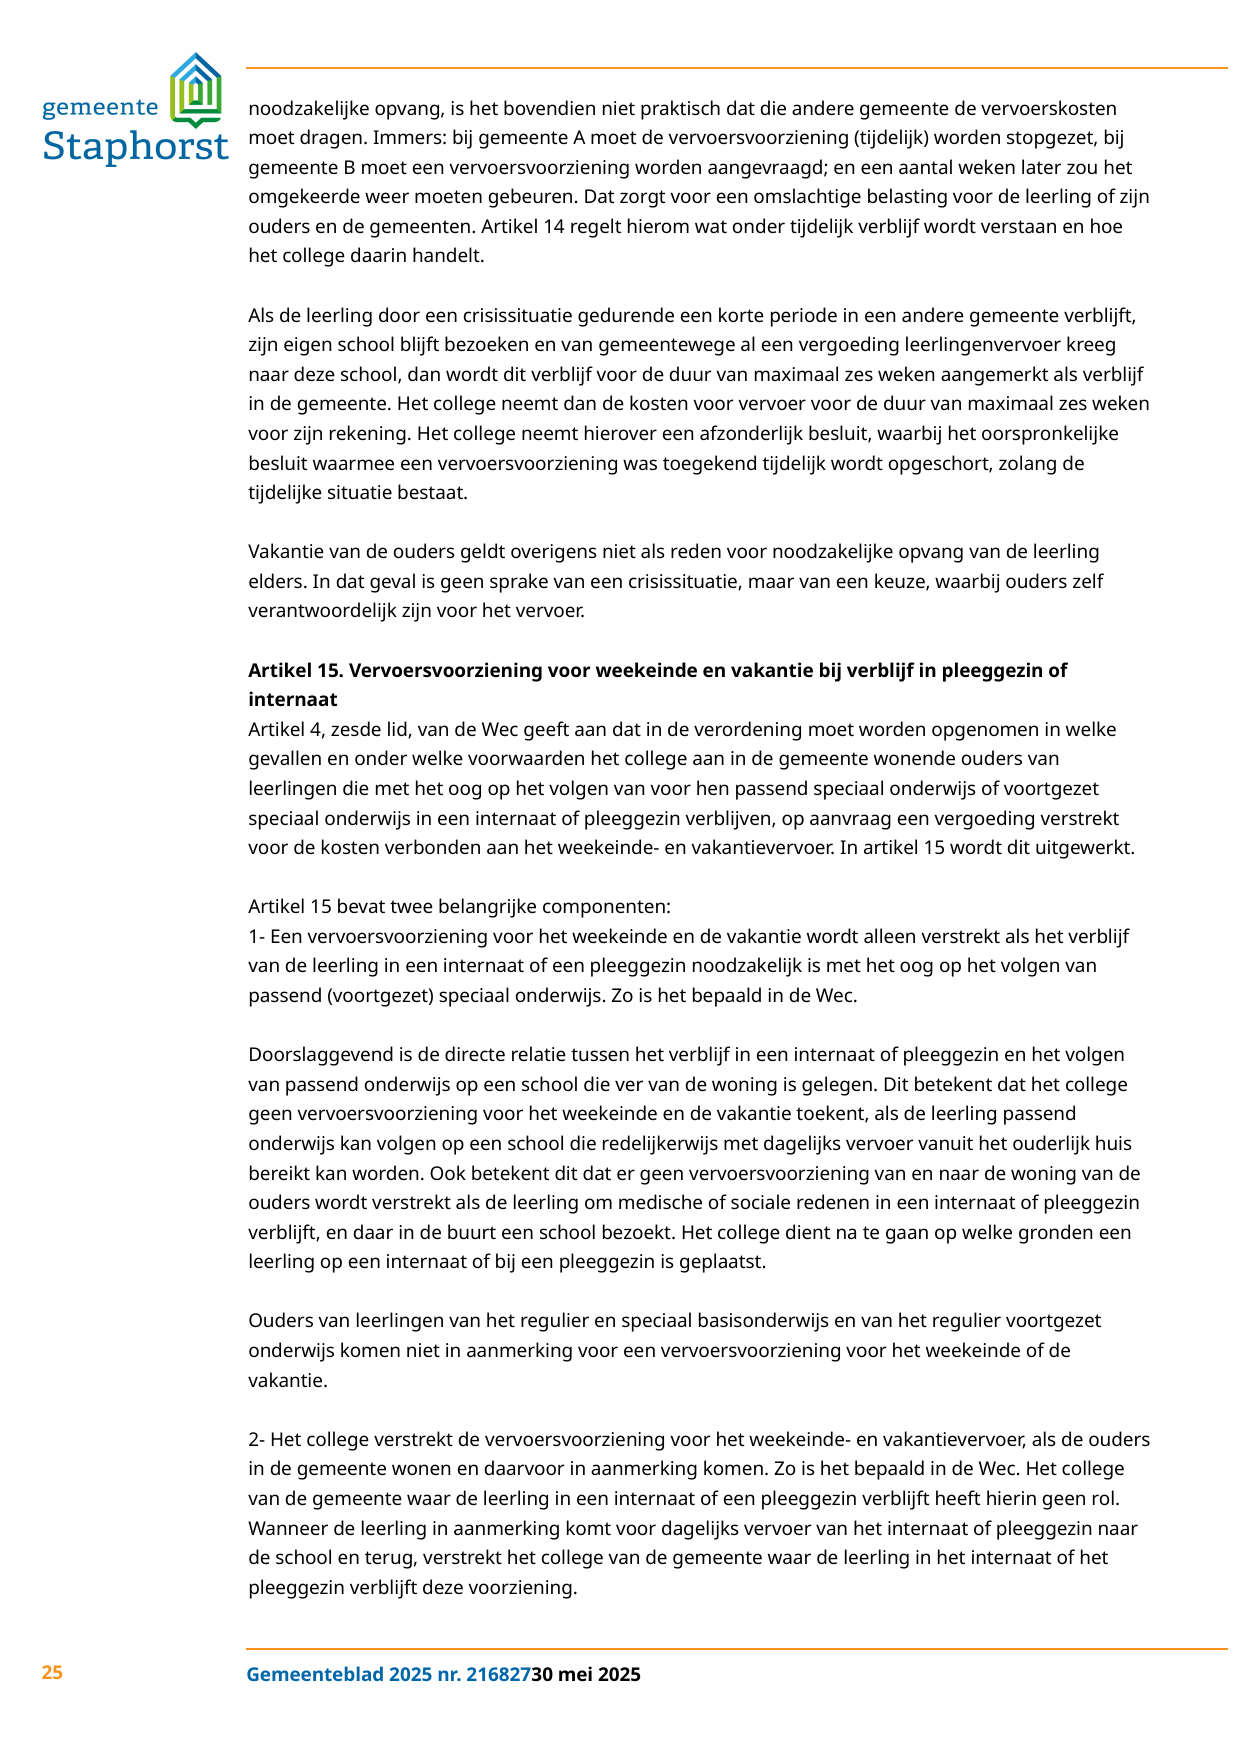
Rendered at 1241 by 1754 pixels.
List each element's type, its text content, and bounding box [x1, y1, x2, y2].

text Artikel 15. Vervoersvoorziening voor weekeinde en vakantie bij verblijf in pleeggezin of internaat [248, 657, 1152, 712]
text 1- Een vervoersvoorziening voor het weekeinde en de vakantie wordt alleen verstrekt als het verblijf van de leerling in een internaat of een pleeggezin noodzakelijk is met het oog op het volgen van passend (voortgezet) speciaal onderwijs. Zo is het bepaald in de Wec. [248, 923, 1152, 1008]
text Als de leerling door een crisissituatie gedurende een korte periode in een andere gemeente verblijft, zijn eigen school blijft bezoeken en van gemeentewege al een vergoeding leerlingenvervoer kreeg naar deze school, dan wordt dit verblijf voor de duur van maximaal zes weken aangemerkt als verblijf in de gemeente. Het college neemt dan de kosten voor vervoer voor de duur van maximaal zes weken voor zijn rekening. Het college neemt hierover een afzonderlijk besluit, waarbij het oorspronkelijke besluit waarmee een vervoersvoorziening was toegekend tijdelijk wordt opgeschort, zolang de tijdelijke situatie bestaat. [248, 302, 1152, 505]
text Doorslaggevend is de directe relatie tussen het verblijf in een internaat of pleeggezin en het volgen van passend onderwijs op een school die ver van de woning is gelegen. Dit betekent dat het college geen vervoersvoorziening voor het weekeinde en de vakantie toekent, als de leerling passend onderwijs kan volgen op een school die redelijkerwijs met dagelijks vervoer vanuit het ouderlijk huis bereikt kan worden. Ook betekent dit dat er geen vervoersvoorziening van en naar de woning van de ouders wordt verstrekt als de leerling om medische of sociale redenen in een internaat of pleeggezin verblijft, en daar in de buurt een school bezoekt. Het college dient na te gaan op welke gronden een leerling op een internaat of bij een pleeggezin is geplaatst. [248, 1041, 1152, 1274]
text noodzakelijke opvang, is het bovendien niet praktisch dat die andere gemeente de vervoerskosten moet dragen. Immers: bij gemeente A moet de vervoersvoorziening (tijdelijk) worden stopgezet, bij gemeente B moet een vervoersvoorziening worden aangevraagd; en een aantal weken later zou het omgekeerde weer moeten gebeuren. Dat zorgt voor een omslachtige belasting voor de leerling of zijn ouders en de gemeenten. Artikel 14 regelt hierom wat onder tijdelijk verblijf wordt verstaan en hoe het college daarin handelt. [248, 95, 1152, 268]
text Artikel 15 bevat twee belangrijke componenten: [248, 893, 1152, 919]
text Artikel 4, zesde lid, van de Wec geeft aan dat in de verordening moet worden opgenomen in welke gevallen en onder welke voorwaarden het college aan in de gemeente wonende ouders van leerlingen die met het oog op het volgen van voor hen passend speciaal onderwijs of voortgezet speciaal onderwijs in een internaat of pleeggezin verblijven, op aanvraag een vergoeding verstrekt voor de kosten verbonden aan het weekeinde- en vakantievervoer. In artikel 15 wordt dit uitgewerkt. [248, 716, 1152, 860]
text Wanneer de leerling in aanmerking komt voor dagelijks vervoer van het internaat of pleeggezin naar de school en terug, verstrekt het college van de gemeente waar de leerling in het internaat of het pleeggezin verblijft deze voorziening. [248, 1515, 1152, 1600]
text Ouders van leerlingen van het regulier en speciaal basisonderwijs en van het regulier voortgezet onderwijs komen niet in aanmerking voor een vervoersvoorziening voor het weekeinde of de vakantie. [248, 1308, 1152, 1393]
picture [41, 47, 231, 172]
text Vakantie van de ouders geldt overigens niet als reden voor noodzakelijke opvang van de leerling elders. In dat geval is geen sprake van een crisissituatie, maar van een keuze, waarbij ouders zelf verantwoordelijk zijn voor het vervoer. [248, 538, 1152, 623]
text 2- Het college verstrekt de vervoersvoorziening voor het weekeinde- en vakantievervoer, als de ouders in de gemeente wonen en daarvoor in aanmerking komen. Zo is het bepaald in de Wec. Het college van de gemeente waar de leerling in een internaat of een pleeggezin verblijft heeft hierin geen rol. [248, 1426, 1152, 1511]
